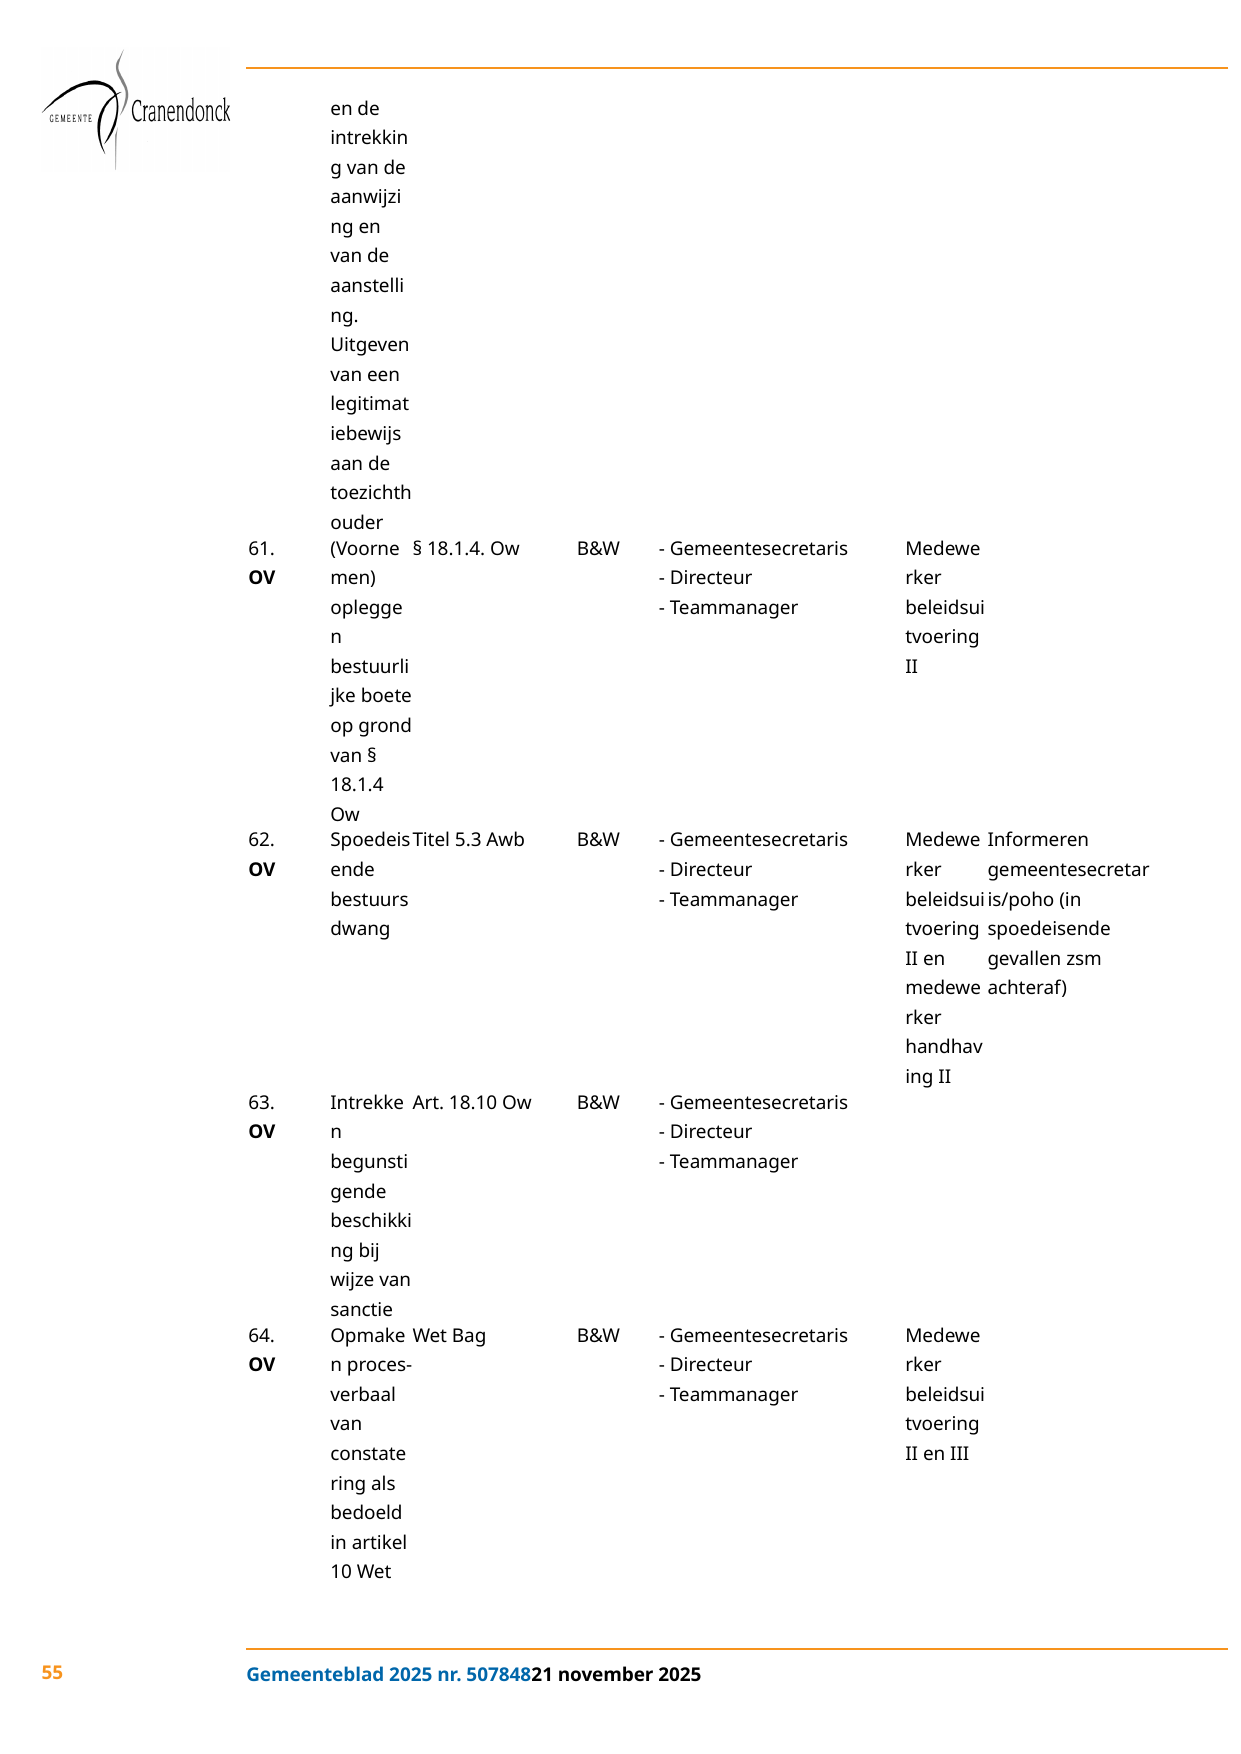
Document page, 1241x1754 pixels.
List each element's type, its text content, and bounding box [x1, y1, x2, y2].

table_cell B&W [577, 1089, 659, 1322]
table_cell Medewerker beleidsuitvoering II en III [905, 1322, 987, 1584]
table_cell Medewerker beleidsuitvoering II [905, 535, 987, 827]
table_cell B&W [577, 535, 659, 827]
table_cell [577, 95, 659, 535]
table_cell 64. OV [248, 1322, 330, 1584]
table_cell (Voornemen) opleggen bestuurlijke boete op grond van § 18.1.4 Ow [330, 535, 412, 827]
table_cell Wet Bag [412, 1322, 577, 1584]
table_cell [248, 95, 330, 535]
table_cell - Gemeentesecretaris - Directeur - Teammanager [659, 827, 905, 1089]
table_cell [412, 95, 577, 535]
table_cell B&W [577, 1322, 659, 1584]
table_cell Intrekken begunstigende beschikking bij wijze van sanctie [330, 1089, 412, 1322]
table_cell Opmaken proces-verbaal van constatering als bedoeld in artikel 10 Wet [330, 1322, 412, 1584]
table_cell - Gemeentesecretaris - Directeur - Teammanager [659, 1089, 905, 1322]
table_cell 61. OV [248, 535, 330, 827]
table_cell Art. 18.10 Ow [412, 1089, 577, 1322]
table_cell - Gemeentesecretaris - Directeur - Teammanager [659, 1322, 905, 1584]
table_cell Informeren gemeentesecretaris/poho (in spoedeisende gevallen zsm achteraf) [987, 827, 1152, 1089]
table_cell Spoedeisende bestuursdwang [330, 827, 412, 1089]
table_cell [987, 95, 1152, 535]
table_cell [905, 95, 987, 535]
table_cell - Gemeentesecretaris - Directeur - Teammanager [659, 535, 905, 827]
table_cell [987, 1322, 1152, 1584]
table_cell [659, 95, 905, 535]
table_cell en de intrekking van de aanwijzing en van de aanstelling. Uitgeven van een legitimatiebewijs aan de toezichthouder [330, 95, 412, 535]
table_cell [987, 1089, 1152, 1322]
picture [41, 47, 231, 172]
table_cell 62. OV [248, 827, 330, 1089]
table_cell B&W [577, 827, 659, 1089]
table_cell § 18.1.4. Ow [412, 535, 577, 827]
table_cell 63. OV [248, 1089, 330, 1322]
table_cell [987, 535, 1152, 827]
table_cell Medewerker beleidsuitvoering II en medewerker handhaving II [905, 827, 987, 1089]
table_cell Titel 5.3 Awb [412, 827, 577, 1089]
table_cell [905, 1089, 987, 1322]
